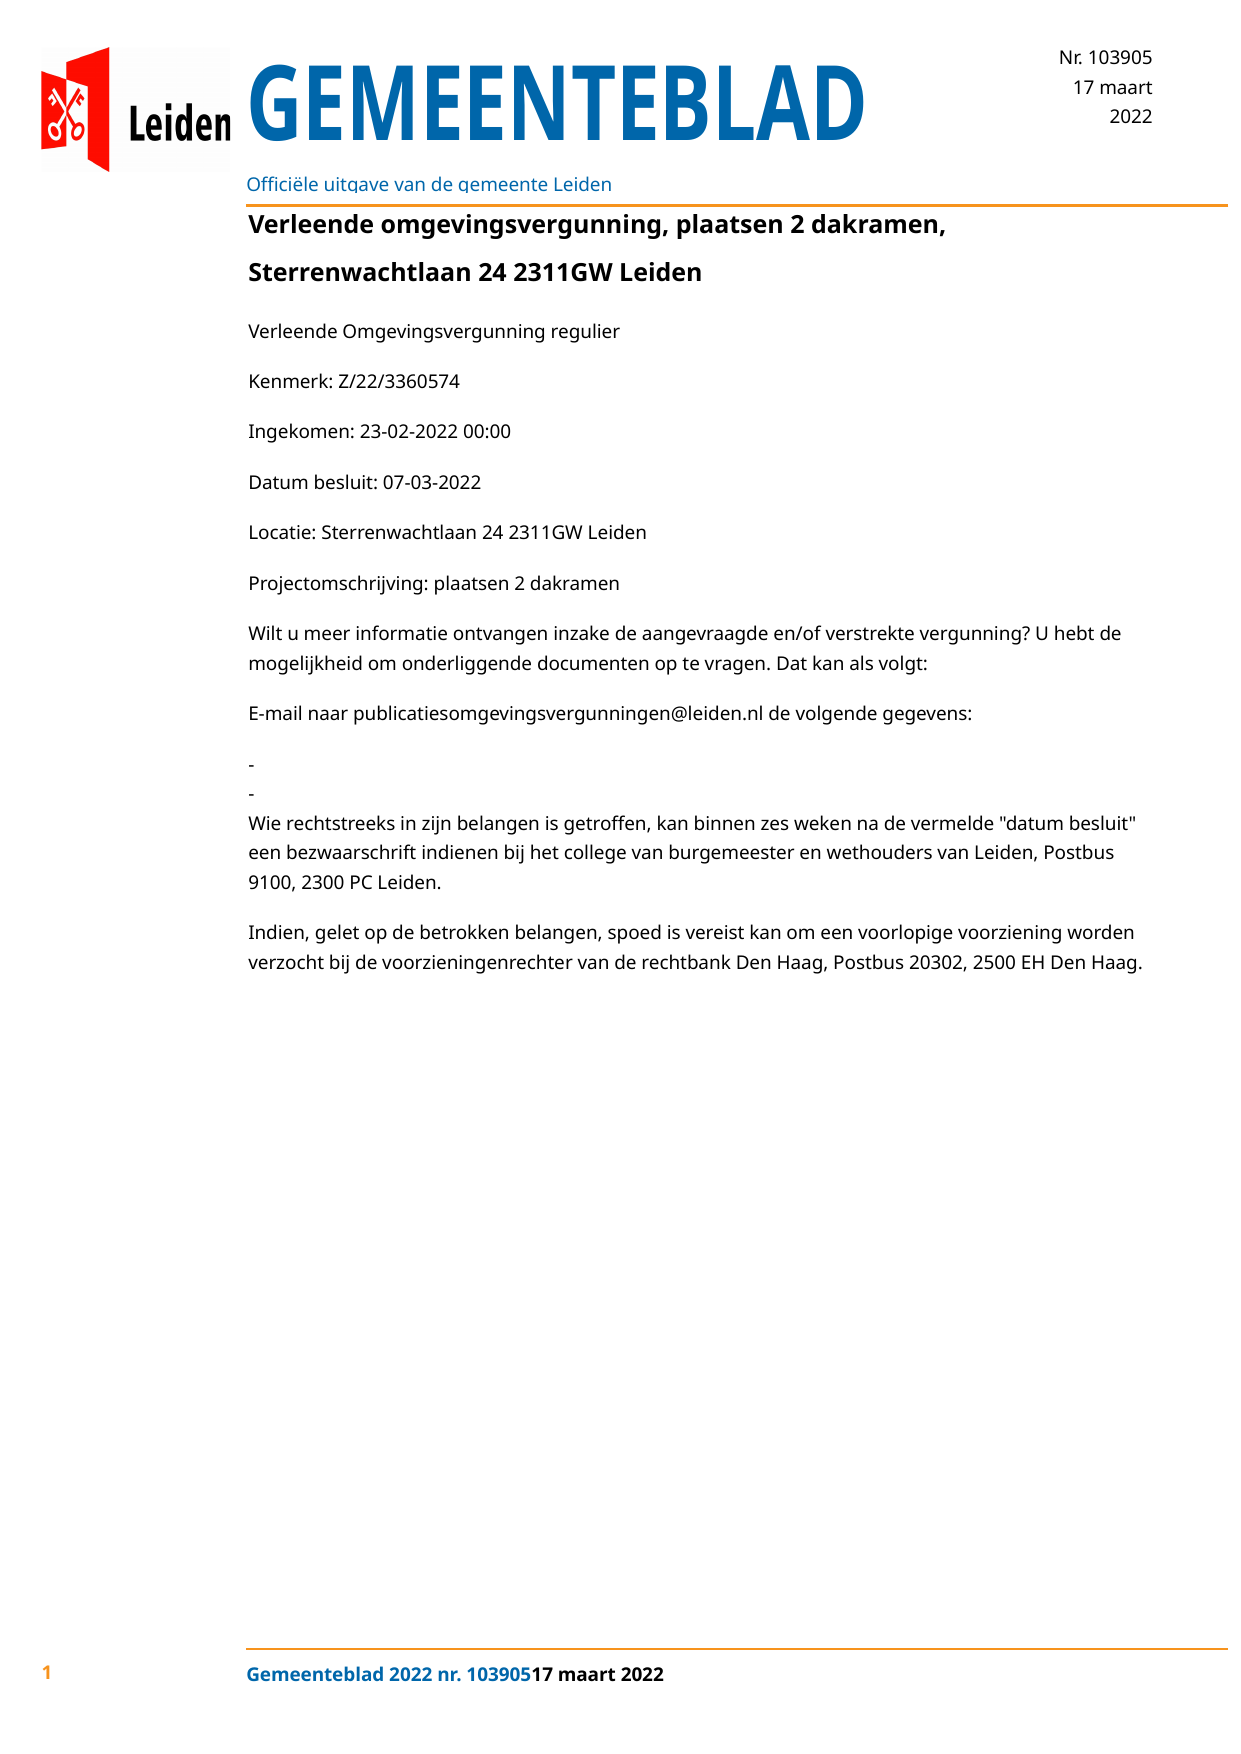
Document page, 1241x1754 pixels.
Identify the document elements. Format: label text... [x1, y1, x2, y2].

text Projectomschrijving: plaatsen 2 dakramen [248, 570, 1152, 596]
text Kenmerk: Z/22/3360574 [248, 368, 1152, 394]
text Locatie: Sterrenwachtlaan 24 2311GW Leiden [248, 519, 1152, 545]
text E-mail naar publicatiesomgevingsvergunningen@leiden.nl de volgende gegevens: [248, 700, 1152, 726]
text Datum besluit: 07-03-2022 [248, 469, 1152, 495]
picture [41, 47, 231, 172]
text Wie rechtstreeks in zijn belangen is getroffen, kan binnen zes weken na de vermelde "datum besluit" een bezwaarschrift indienen bij het college van burgemeester en wethouders van Leiden, Postbus 9100, 2300 PC Leiden. [248, 810, 1152, 895]
text Verleende Omgevingsvergunning regulier [248, 318, 1152, 344]
text Ingekomen: 23-02-2022 00:00 [248, 419, 1152, 444]
text Indien, gelet op de betrokken belangen, spoed is vereist kan om een voorlopige voorziening worden verzocht bij de voorzieningenrechter van de rechtbank Den Haag, Postbus 20302, 2500 EH Den Haag. [248, 919, 1152, 975]
text Wilt u meer informatie ontvangen inzake de aangevraagde en/of verstrekte vergunning? U hebt de mogelijkheid om onderliggende documenten op te vragen. Dat kan als volgt: [248, 620, 1152, 676]
text Verleende omgevingsvergunning, plaatsen 2 dakramen, Sterrenwachtlaan 24 2311GW Leiden [248, 207, 1152, 288]
